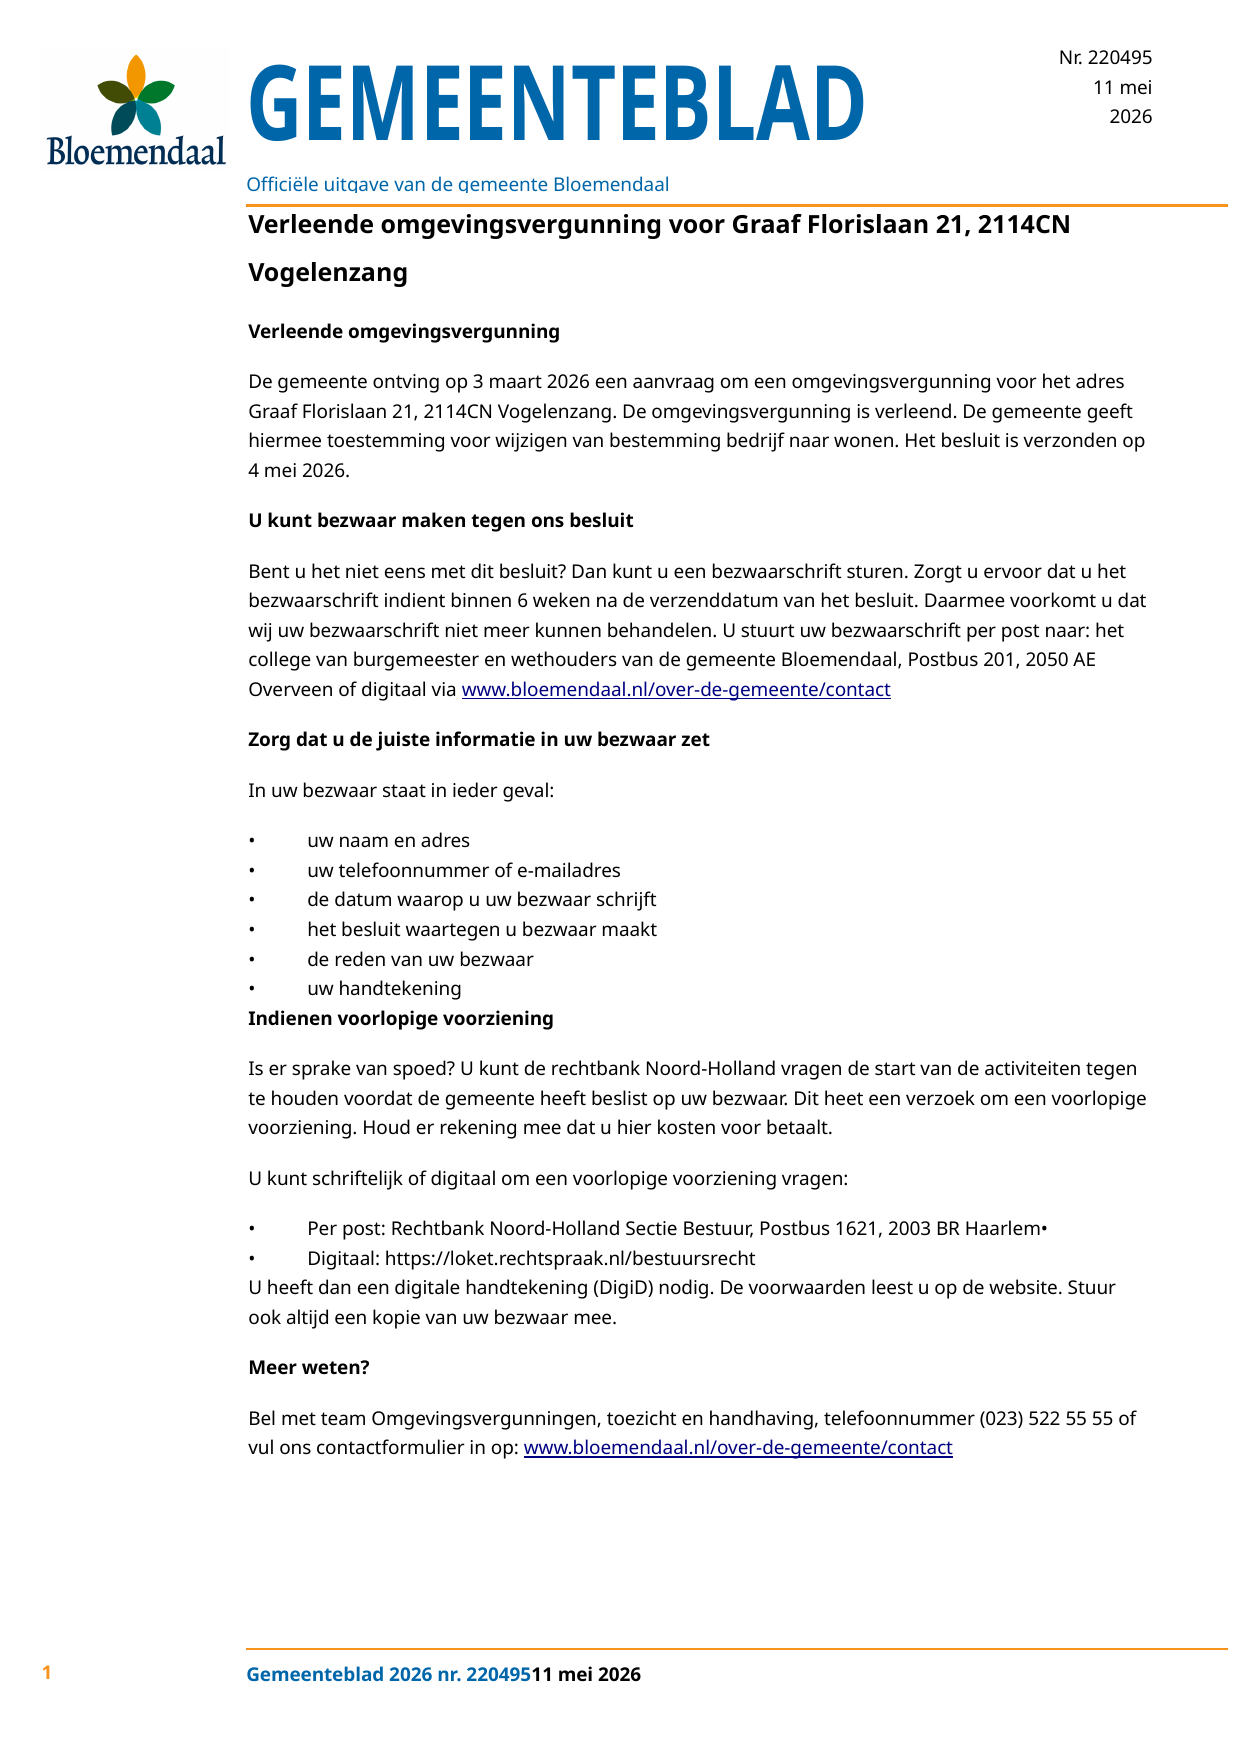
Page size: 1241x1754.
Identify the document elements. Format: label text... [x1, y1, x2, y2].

list uw naam en adres [248, 827, 1152, 853]
text Bent u het niet eens met dit besluit? Dan kunt u een bezwaarschrift sturen. Zorgt u ervoor dat u het bezwaarschrift indient binnen 6 weken na de verzenddatum van het besluit. Daarmee voorkomt u dat wij uw bezwaarschrift niet meer kunnen behandelen. U stuurt uw bezwaarschrift per post naar: het college van burgemeester en wethouders van de gemeente Bloemendaal, Postbus 201, 2050 AE Overveen of digitaal via www.bloemendaal.nl/over-de-gemeente/contact [248, 558, 1152, 702]
text Is er sprake van spoed? U kunt de rechtbank Noord-Holland vragen de start van de activiteiten tegen te houden voordat de gemeente heeft beslist op uw bezwaar. Dit heet een verzoek om een voorlopige voorziening. Houd er rekening mee dat u hier kosten voor betaalt. [248, 1055, 1152, 1140]
text In uw bezwaar staat in ieder geval: [248, 777, 1152, 803]
text U heeft dan een digitale handtekening (DigiD) nodig. De voorwaarden leest u op de website. Stuur ook altijd een kopie van uw bezwaar mee. [248, 1274, 1152, 1330]
list Digitaal: https://loket.rechtspraak.nl/bestuursrecht [248, 1245, 1152, 1271]
list de reden van uw bezwaar [248, 946, 1152, 972]
list de datum waarop u uw bezwaar schrijft [248, 887, 1152, 912]
list het besluit waartegen u bezwaar maakt [248, 916, 1152, 942]
text U kunt schriftelijk of digitaal om een voorlopige voorziening vragen: [248, 1165, 1152, 1191]
list Per post: Rechtbank Noord-Holland Sectie Bestuur, Postbus 1621, 2003 BR Haarlem• [248, 1215, 1152, 1241]
text Verleende omgevingsvergunning [248, 318, 1152, 344]
text Zorg dat u de juiste informatie in uw bezwaar zet [248, 727, 1152, 752]
text De gemeente ontving op 3 maart 2026 een aanvraag om een omgevingsvergunning voor het adres Graaf Florislaan 21, 2114CN Vogelenzang. De omgevingsvergunning is verleend. De gemeente geeft hiermee toestemming voor wijzigen van bestemming bedrijf naar wonen. Het besluit is verzonden op 4 mei 2026. [248, 368, 1152, 483]
list uw handtekening [248, 975, 1152, 1001]
picture [41, 47, 231, 172]
text U kunt bezwaar maken tegen ons besluit [248, 507, 1152, 533]
text Verleende omgevingsvergunning voor Graaf Florislaan 21, 2114CN Vogelenzang [248, 207, 1152, 288]
text Meer weten? [248, 1354, 1152, 1380]
text Indienen voorlopige voorziening [248, 1005, 1152, 1031]
list uw telefoonnummer of e-mailadres [248, 857, 1152, 883]
text Bel met team Omgevingsvergunningen, toezicht en handhaving, telefoonnummer (023) 522 55 55 of vul ons contactformulier in op: www.bloemendaal.nl/over-de-gemeente/contact [248, 1405, 1152, 1460]
